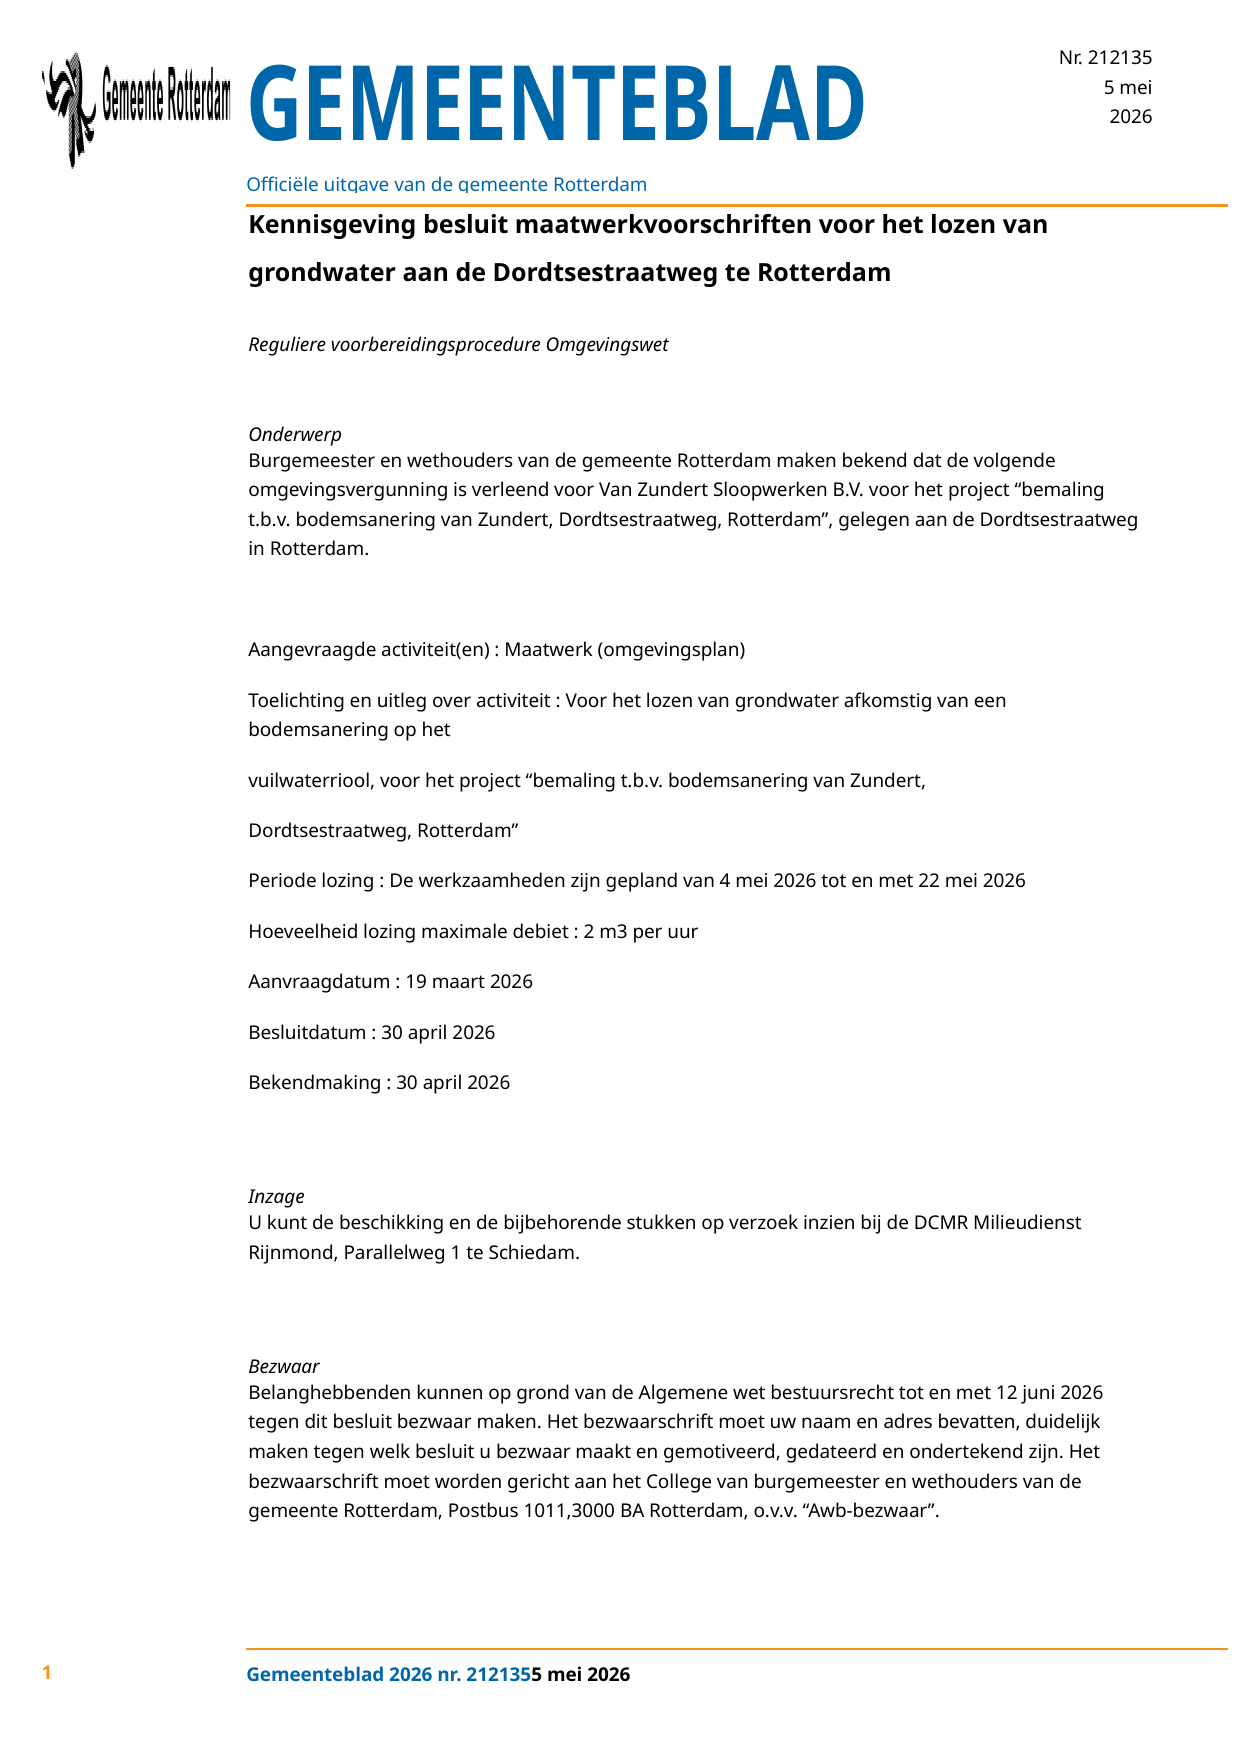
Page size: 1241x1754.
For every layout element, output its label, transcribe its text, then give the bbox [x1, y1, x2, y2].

text Toelichting en uitleg over activiteit : Voor het lozen van grondwater afkomstig van een bodemsanering op het [248, 687, 1152, 742]
picture [41, 47, 231, 172]
text Burgemeester en wethouders van de gemeente Rotterdam maken bekend dat de volgende omgevingsvergunning is verleend voor Van Zundert Sloopwerken B.V. voor het project “bemaling t.b.v. bodemsanering van Zundert, Dordtsestraatweg, Rotterdam”, gelegen aan de Dordtsestraatweg in Rotterdam. [248, 447, 1152, 561]
text Aanvraagdatum : 19 maart 2026 [248, 968, 1152, 994]
text Periode lozing : De werkzaamheden zijn gepland van 4 mei 2026 tot en met 22 mei 2026 [248, 868, 1152, 893]
text U kunt de beschikking en de bijbehorende stukken op verzoek inzien bij de DCMR Milieudienst Rijnmond, Parallelweg 1 te Schiedam. [248, 1209, 1152, 1265]
text Bekendmaking : 30 april 2026 [248, 1069, 1152, 1095]
text vuilwaterriool, voor het project “bemaling t.b.v. bodemsanering van Zundert, [248, 767, 1152, 793]
text Besluitdatum : 30 april 2026 [248, 1019, 1152, 1045]
text Onderwerp [248, 421, 1152, 447]
text Aangevraagde activiteit(en) : Maatwerk (omgevingsplan) [248, 636, 1152, 662]
text Bezwaar [248, 1353, 1152, 1379]
text Hoeveelheid lozing maximale debiet : 2 m3 per uur [248, 918, 1152, 944]
text Dordtsestraatweg, Rotterdam” [248, 817, 1152, 843]
text Belanghebbenden kunnen op grond van de Algemene wet bestuursrecht tot en met 12 juni 2026 tegen dit besluit bezwaar maken. Het bezwaarschrift moet uw naam en adres bevatten, duidelijk maken tegen welk besluit u bezwaar maakt en gemotiveerd, gedateerd en ondertekend zijn. Het bezwaarschrift moet worden gericht aan het College van burgemeester en wethouders van de gemeente Rotterdam, Postbus 1011,3000 BA Rotterdam, o.v.v. “Awb-bezwaar”. [248, 1379, 1152, 1523]
text Kennisgeving besluit maatwerkvoorschriften voor het lozen van grondwater aan de Dordtsestraatweg te Rotterdam [248, 207, 1152, 288]
text Inzage [248, 1184, 1152, 1209]
text Reguliere voorbereidingsprocedure Omgevingswet [248, 331, 1152, 357]
